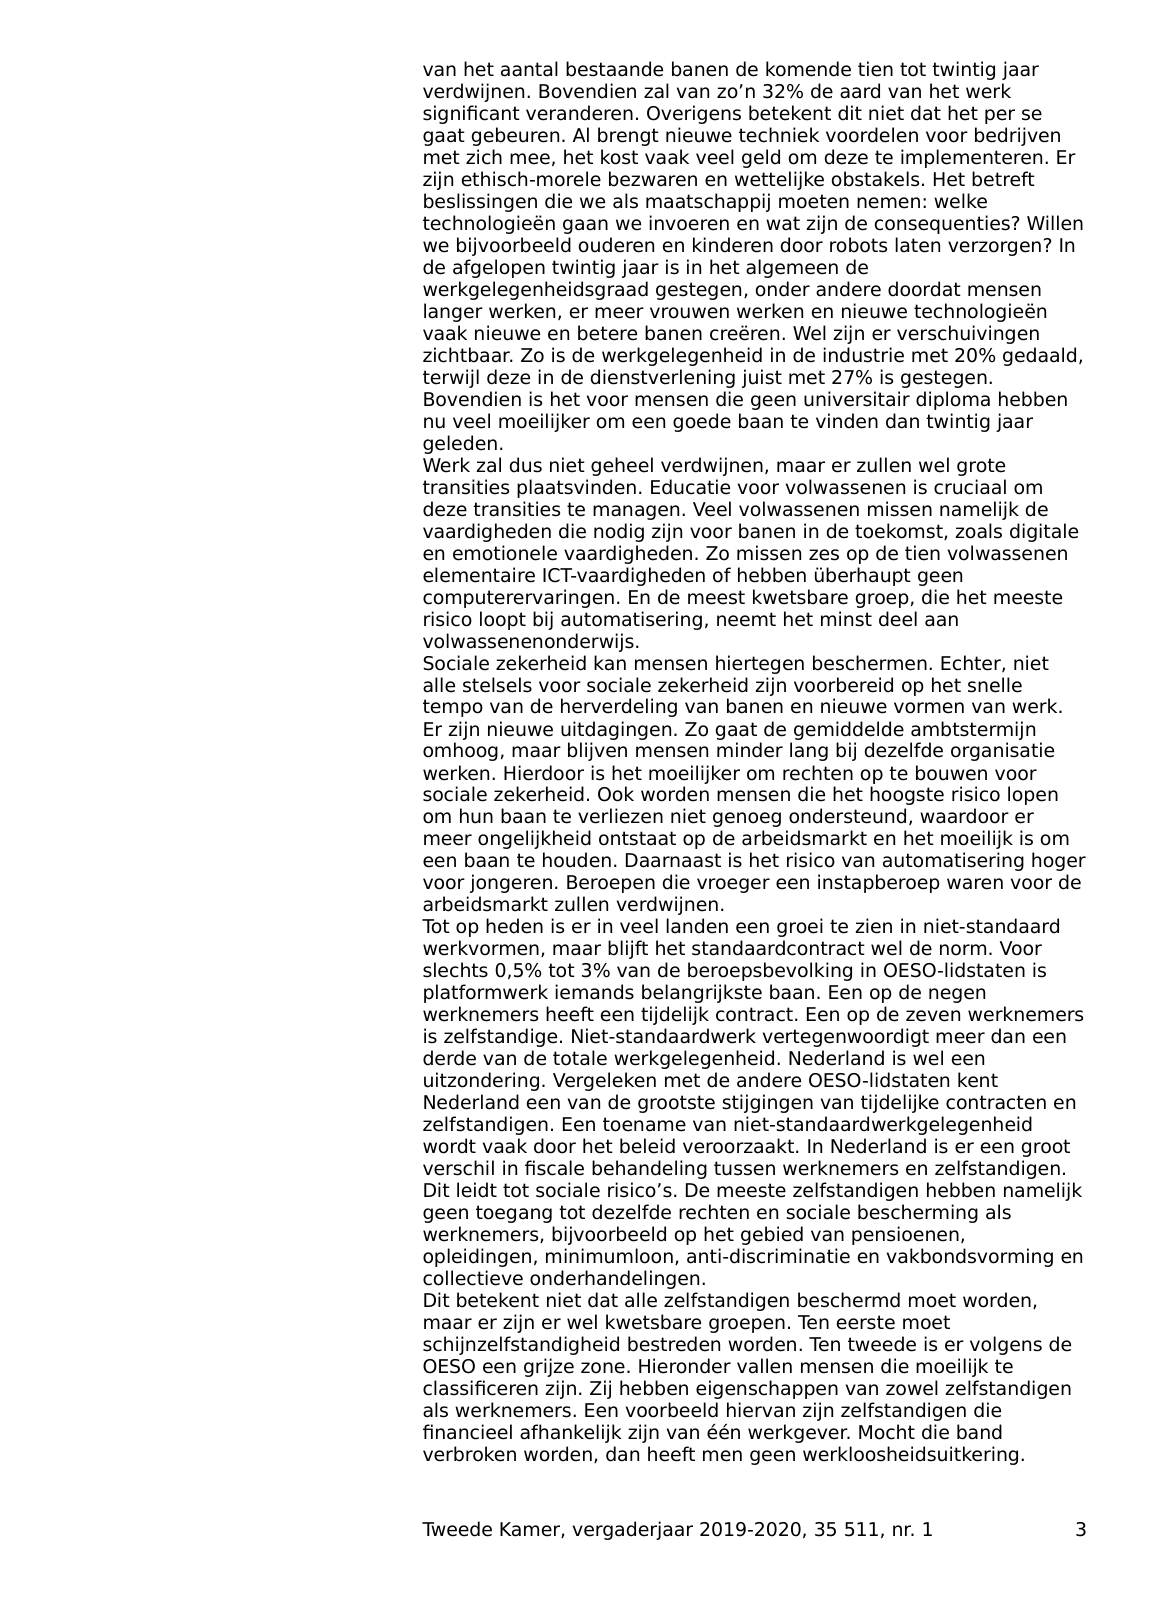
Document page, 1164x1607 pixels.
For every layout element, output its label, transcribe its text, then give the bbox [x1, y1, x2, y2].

text van het aantal bestaande banen de komende tien tot twintig jaar verdwijnen. Bovendien zal van zo’n 32% de aard van het werk significant veranderen. Overigens betekent dit niet dat het per se gaat gebeuren. Al brengt nieuwe techniek voordelen voor bedrijven met zich mee, het kost vaak veel geld om deze te implementeren. Er zijn ethisch-morele bezwaren en wettelijke obstakels. Het betreft beslissingen die we als maatschappij moeten nemen: welke technologieën gaan we invoeren en wat zijn de consequenties? Willen we bijvoorbeeld ouderen en kinderen door robots laten verzorgen? In de afgelopen twintig jaar is in het algemeen de werkgelegenheidsgraad gestegen, onder andere doordat mensen langer werken, er meer vrouwen werken en nieuwe technologieën vaak nieuwe en betere banen creëren. Wel zijn er verschuivingen zichtbaar. Zo is de werkgelegenheid in de industrie met 20% gedaald, terwijl deze in de dienstverlening juist met 27% is gestegen. Bovendien is het voor mensen die geen universitair diploma hebben nu veel moeilijker om een goede baan te vinden dan twintig jaar geleden. [422, 59, 1087, 455]
text Dit betekent niet dat alle zelfstandigen beschermd moet worden, maar er zijn er wel kwetsbare groepen. Ten eerste moet schijnzelfstandigheid bestreden worden. Ten tweede is er volgens de OESO een grijze zone. Hieronder vallen mensen die moeilijk te classificeren zijn. Zij hebben eigenschappen van zowel zelfstandigen als werknemers. Een voorbeeld hiervan zijn zelfstandigen die financieel afhankelijk zijn van één werkgever. Mocht die band verbroken worden, dan heeft men geen werkloosheidsuitkering. [422, 1290, 1087, 1466]
text Werk zal dus niet geheel verdwijnen, maar er zullen wel grote transities plaatsvinden. Educatie voor volwassenen is cruciaal om deze transities te managen. Veel volwassenen missen namelijk de vaardigheden die nodig zijn voor banen in de toekomst, zoals digitale en emotionele vaardigheden. Zo missen zes op de tien volwassenen elementaire ICT-vaardigheden of hebben überhaupt geen computerervaringen. En de meest kwetsbare groep, die het meeste risico loopt bij automatisering, neemt het minst deel aan volwassenenonderwijs. [422, 455, 1087, 652]
text Sociale zekerheid kan mensen hiertegen beschermen. Echter, niet alle stelsels voor sociale zekerheid zijn voorbereid op het snelle tempo van de herverdeling van banen en nieuwe vormen van werk. Er zijn nieuwe uitdagingen. Zo gaat de gemiddelde ambtstermijn omhoog, maar blijven mensen minder lang bij dezelfde organisatie werken. Hierdoor is het moeilijker om rechten op te bouwen voor sociale zekerheid. Ook worden mensen die het hoogste risico lopen om hun baan te verliezen niet genoeg ondersteund, waardoor er meer ongelijkheid ontstaat op de arbeidsmarkt en het moeilijk is om een baan te houden. Daarnaast is het risico van automatisering hoger voor jongeren. Beroepen die vroeger een instapberoep waren voor de arbeidsmarkt zullen verdwijnen. [422, 652, 1087, 916]
text Tot op heden is er in veel landen een groei te zien in niet-standaard werkvormen, maar blijft het standaardcontract wel de norm. Voor slechts 0,5% tot 3% van de beroepsbevolking in OESO-lidstaten is platformwerk iemands belangrijkste baan. Een op de negen werknemers heeft een tijdelijk contract. Een op de zeven werknemers is zelfstandige. Niet-standaardwerk vertegenwoordigt meer dan een derde van de totale werkgelegenheid. Nederland is wel een uitzondering. Vergeleken met de andere OESO-lidstaten kent Nederland een van de grootste stijgingen van tijdelijke contracten en zelfstandigen. Een toename van niet-standaardwerkgelegenheid wordt vaak door het beleid veroorzaakt. In Nederland is er een groot verschil in fiscale behandeling tussen werknemers en zelfstandigen. Dit leidt tot sociale risico’s. De meeste zelfstandigen hebben namelijk geen toegang tot dezelfde rechten en sociale bescherming als werknemers, bijvoorbeeld op het gebied van pensioenen, opleidingen, minimumloon, anti-discriminatie en vakbondsvorming en collectieve onderhandelingen. [422, 916, 1087, 1290]
